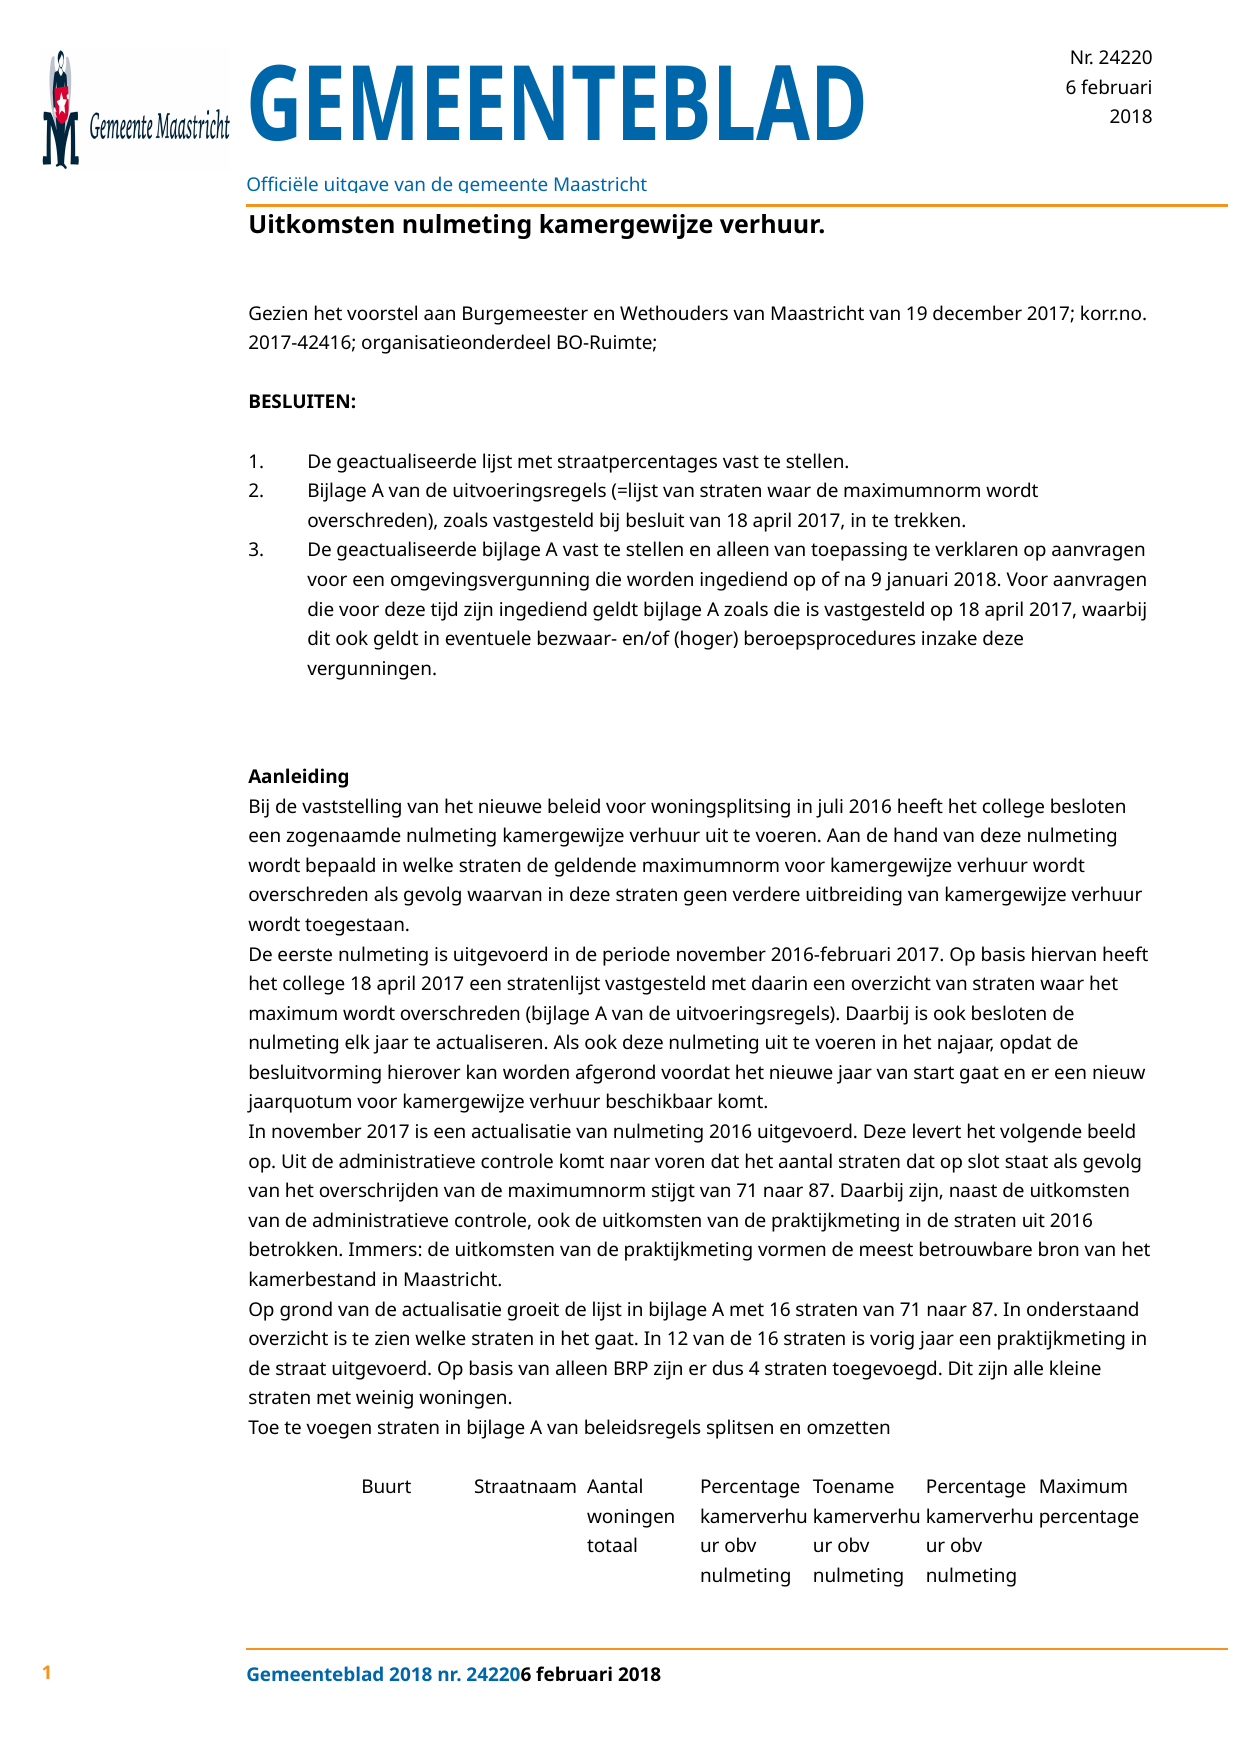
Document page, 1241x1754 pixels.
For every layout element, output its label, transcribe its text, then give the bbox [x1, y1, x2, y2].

text Gezien het voorstel aan Burgemeester en Wethouders van Maastricht van 19 december 2017; korr.no. 2017-42416; organisatieonderdeel BO-Ruimte; [248, 300, 1152, 355]
text Uitkomsten nulmeting kamergewijze verhuur. [248, 207, 1152, 241]
text Bij de vaststelling van het nieuwe beleid voor woningsplitsing in juli 2016 heeft het college besloten een zogenaamde nulmeting kamergewijze verhuur uit te voeren. Aan de hand van deze nulmeting wordt bepaald in welke straten de geldende maximumnorm voor kamergewijze verhuur wordt overschreden als gevolg waarvan in deze straten geen verdere uitbreiding van kamergewijze verhuur wordt toegestaan. [248, 793, 1152, 937]
picture [41, 47, 231, 172]
text Op grond van de actualisatie groeit de lijst in bijlage A met 16 straten van 71 naar 87. In onderstaand overzicht is te zien welke straten in het gaat. In 12 van de 16 straten is vorig jaar een praktijkmeting in de straat uitgevoerd. Op basis van alleen BRP zijn er dus 4 straten toegevoegd. Dit zijn alle kleine straten met weinig woningen. [248, 1296, 1152, 1410]
text De eerste nulmeting is uitgevoerd in de periode november 2016-februari 2017. Op basis hiervan heeft het college 18 april 2017 een stratenlijst vastgesteld met daarin een overzicht van straten waar het maximum wordt overschreden (bijlage A van de uitvoeringsregels). Daarbij is ook besloten de nulmeting elk jaar te actualiseren. Als ook deze nulmeting uit te voeren in het najaar, opdat de besluitvorming hierover kan worden afgerond voordat het nieuwe jaar van start gaat en er een nieuw jaarquotum voor kamergewijze verhuur beschikbaar komt. [248, 941, 1152, 1114]
list Bijlage A van de uitvoeringsregels (=lijst van straten waar de maximumnorm wordt overschreden), zoals vastgesteld bij besluit van 18 april 2017, in te trekken. [248, 477, 1152, 533]
list De geactualiseerde lijst met straatpercentages vast te stellen. [248, 448, 1152, 473]
table_header [248, 1474, 361, 1588]
table_header Toename kamerverhuur obv nulmeting [813, 1474, 926, 1588]
text Toe te voegen straten in bijlage A van beleidsregels splitsen en omzetten [248, 1414, 1152, 1440]
table_header Aantal woningen totaal [587, 1474, 700, 1588]
list De geactualiseerde bijlage A vast te stellen en alleen van toepassing te verklaren op aanvragen voor een omgevingsvergunning die worden ingediend op of na 9 januari 2018. Voor aanvragen die voor deze tijd zijn ingediend geldt bijlage A zoals die is vastgesteld op 18 april 2017, waarbij dit ook geldt in eventuele bezwaar- en/of (hoger) beroepsprocedures inzake deze vergunningen. [248, 537, 1152, 681]
text BESLUITEN: [248, 389, 1152, 414]
table_header Straatnaam [474, 1474, 587, 1588]
table_header Buurt [361, 1474, 474, 1588]
table_header Percentage kamerverhuur obv nulmeting [926, 1474, 1038, 1588]
table_header Percentage kamerverhuur obv nulmeting [700, 1474, 813, 1588]
table_header Maximum percentage [1039, 1474, 1152, 1588]
text Aanleiding [248, 763, 1152, 789]
text In november 2017 is een actualisatie van nulmeting 2016 uitgevoerd. Deze levert het volgende beeld op. Uit de administratieve controle komt naar voren dat het aantal straten dat op slot staat als gevolg van het overschrijden van de maximumnorm stijgt van 71 naar 87. Daarbij zijn, naast de uitkomsten van de administratieve controle, ook de uitkomsten van de praktijkmeting in de straten uit 2016 betrokken. Immers: de uitkomsten van de praktijkmeting vormen de meest betrouwbare bron van het kamerbestand in Maastricht. [248, 1118, 1152, 1292]
